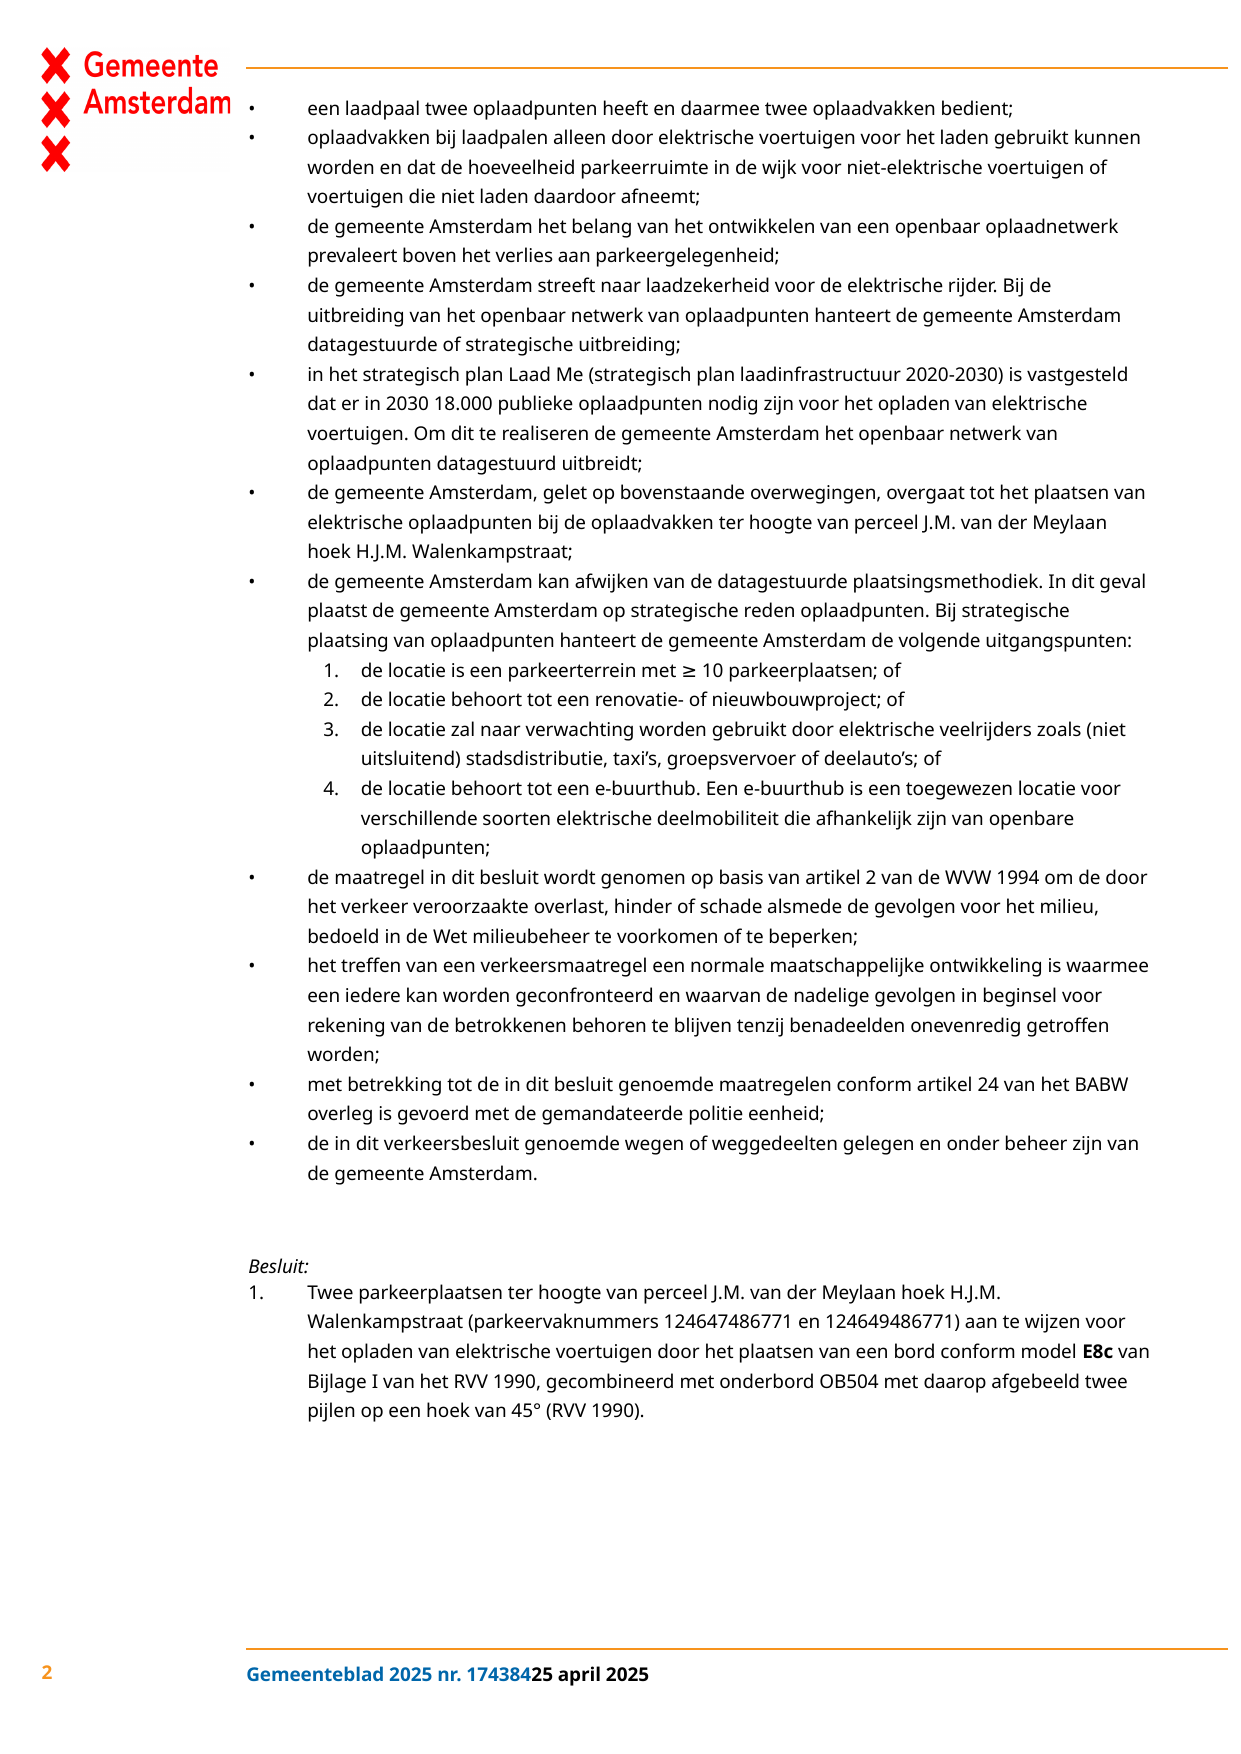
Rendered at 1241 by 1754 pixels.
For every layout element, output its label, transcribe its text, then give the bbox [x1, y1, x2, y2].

list de gemeente Amsterdam streeft naar laadzekerheid voor de elektrische rijder. Bij de uitbreiding van het openbaar netwerk van oplaadpunten hanteert de gemeente Amsterdam datagestuurde of strategische uitbreiding; [248, 272, 1152, 357]
list het treffen van een verkeersmaatregel een normale maatschappelijke ontwikkeling is waarmee een iedere kan worden geconfronteerd en waarvan de nadelige gevolgen in beginsel voor rekening van de betrokkenen behoren te blijven tenzij benadeelden onevenredig getroffen worden; [248, 953, 1152, 1067]
list een laadpaal twee oplaadpunten heeft en daarmee twee oplaadvakken bedient; [248, 95, 1152, 121]
list de locatie behoort tot een e-buurthub. Een e-buurthub is een toegewezen locatie voor verschillende soorten elektrische deelmobiliteit die afhankelijk zijn van openbare oplaadpunten; [323, 775, 1152, 860]
list de gemeente Amsterdam het belang van het ontwikkelen van een openbaar oplaadnetwerk prevaleert boven het verlies aan parkeergelegenheid; [248, 213, 1152, 268]
list met betrekking tot de in dit besluit genoemde maatregelen conform artikel 24 van het BABW overleg is gevoerd met de gemandateerde politie eenheid; [248, 1071, 1152, 1126]
list de in dit verkeersbesluit genoemde wegen of weggedeelten gelegen en onder beheer zijn van de gemeente Amsterdam. [248, 1130, 1152, 1186]
list in het strategisch plan Laad Me (strategisch plan laadinfrastructuur 2020-2030) is vastgesteld dat er in 2030 18.000 publieke oplaadpunten nodig zijn voor het opladen van elektrische voertuigen. Om dit te realiseren de gemeente Amsterdam het openbaar netwerk van oplaadpunten datagestuurd uitbreidt; [248, 361, 1152, 476]
list de locatie is een parkeerterrein met ≥ 10 parkeerplaatsen; of [323, 657, 1152, 683]
text Besluit: [248, 1253, 1152, 1279]
picture [41, 47, 231, 172]
list de locatie zal naar verwachting worden gebruikt door elektrische veelrijders zoals (niet uitsluitend) stadsdistributie, taxi’s, groepsvervoer of deelauto’s; of [323, 716, 1152, 771]
list oplaadvakken bij laadpalen alleen door elektrische voertuigen voor het laden gebruikt kunnen worden en dat de hoeveelheid parkeerruimte in de wijk voor niet-elektrische voertuigen of voertuigen die niet laden daardoor afneemt; [248, 124, 1152, 209]
list de gemeente Amsterdam, gelet op bovenstaande overwegingen, overgaat tot het plaatsen van elektrische oplaadpunten bij de oplaadvakken ter hoogte van perceel J.M. van der Meylaan hoek H.J.M. Walenkampstraat; [248, 479, 1152, 564]
list Twee parkeerplaatsen ter hoogte van perceel J.M. van der Meylaan hoek H.J.M. Walenkampstraat (parkeervaknummers 124647486771 en 124649486771) aan te wijzen voor het opladen van elektrische voertuigen door het plaatsen van een bord conform model E8c van Bijlage I van het RVV 1990, gecombineerd met onderbord OB504 met daarop afgebeeld twee pijlen op een hoek van 45° (RVV 1990). [248, 1279, 1152, 1423]
list de locatie behoort tot een renovatie- of nieuwbouwproject; of [323, 686, 1152, 712]
list de gemeente Amsterdam kan afwijken van de datagestuurde plaatsingsmethodiek. In dit geval plaatst de gemeente Amsterdam op strategische reden oplaadpunten. Bij strategische plaatsing van oplaadpunten hanteert de gemeente Amsterdam de volgende uitgangspunten: [248, 568, 1152, 653]
list de maatregel in dit besluit wordt genomen op basis van artikel 2 van de WVW 1994 om de door het verkeer veroorzaakte overlast, hinder of schade alsmede de gevolgen voor het milieu, bedoeld in de Wet milieubeheer te voorkomen of te beperken; [248, 864, 1152, 949]
